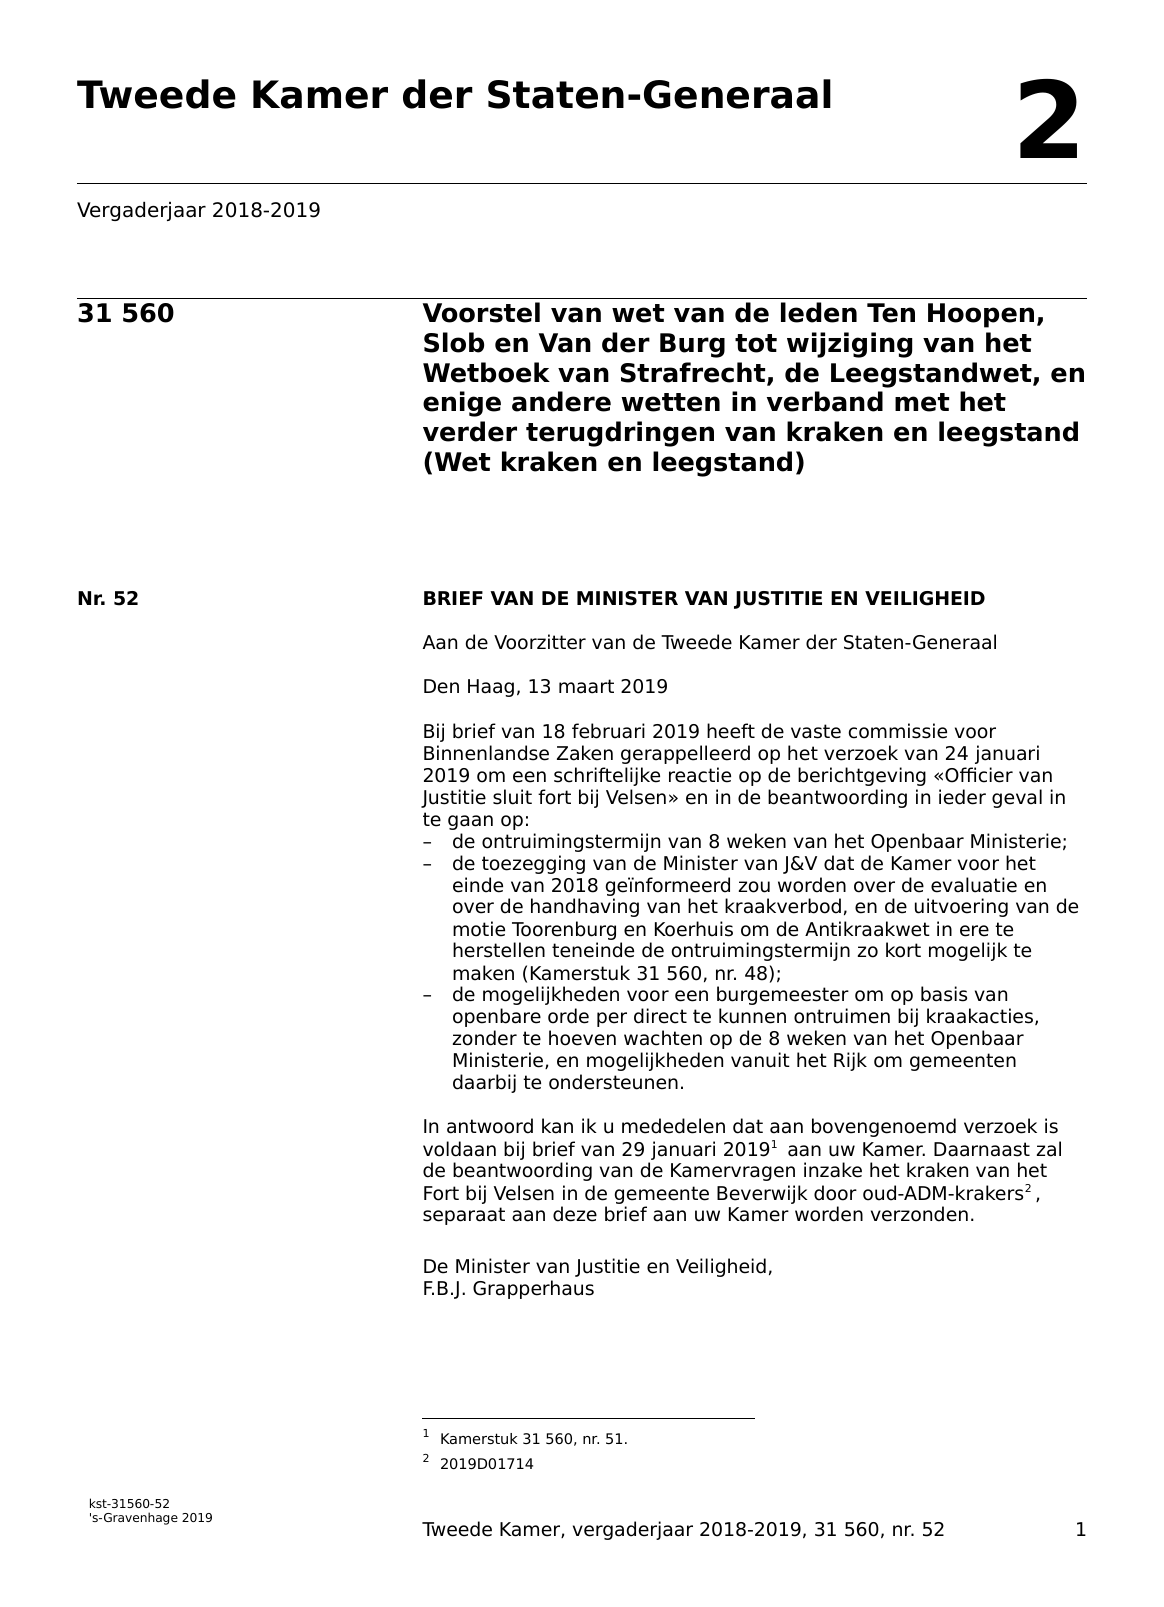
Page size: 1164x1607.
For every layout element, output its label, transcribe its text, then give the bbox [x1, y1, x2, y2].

text In antwoord kan ik u mededelen dat aan bovengenoemd verzoek is voldaan bij brief van 29 januari 2019 aan uw Kamer. Daarnaast zal de beantwoording van de Kamervragen inzake het kraken van het Fort bij Velsen in de gemeente Beverwijk door oud-ADM-krakers, separaat aan deze brief aan uw Kamer worden verzonden. [422, 1116, 1087, 1226]
text – de mogelijkheden voor een burgemeester om op basis van openbare orde per direct te kunnen ontruimen bij kraakacties, zonder te hoeven wachten op de 8 weken van het Openbaar Ministerie, en mogelijkheden vanuit het Rijk om gemeenten daarbij te ondersteunen. [422, 984, 1087, 1094]
table_cell Vergaderjaar 2018-2019 [77, 184, 1087, 298]
text 2019D01714 [422, 1452, 1087, 1474]
text 's-Gravenhage 2019 [88, 1511, 323, 1525]
text – de ontruimingstermijn van 8 weken van het Openbaar Ministerie; [422, 831, 1087, 852]
text kst-31560-52 [88, 1497, 323, 1511]
table_header Tweede Kamer der Staten-Generaal [77, 59, 886, 183]
subtitle 31 560 Voorstel van wet van de leden Ten Hoopen, Slob en Van der Burg tot wijziging van het Wetboek van Strafrecht, de Leegstandwet, en enige andere wetten in verband met het verder terugdringen van kraken en leegstand (Wet kraken en leegstand) [77, 299, 1087, 477]
text Den Haag, 13 maart 2019 [422, 676, 1087, 698]
text – de toezegging van de Minister van J&V dat de Kamer voor het einde van 2018 geïnformeerd zou worden over de evaluatie en over de handhaving van het kraakverbod, en de uitvoering van de motie Toorenburg en Koerhuis om de Antikraakwet in ere te herstellen teneinde de ontruimingstermijn zo kort mogelijk te maken (Kamerstuk 31 560, nr. 48); [422, 852, 1087, 984]
table_header 2 [886, 59, 1087, 183]
text Aan de Voorzitter van de Tweede Kamer der Staten-Generaal [422, 632, 1087, 654]
text De Minister van Justitie en Veiligheid, F.B.J. Grapperhaus [422, 1256, 1087, 1300]
text Kamerstuk 31 560, nr. 51. [422, 1427, 1087, 1449]
text Bij brief van 18 februari 2019 heeft de vaste commissie voor Binnenlandse Zaken gerappelleerd op het verzoek van 24 januari 2019 om een schriftelijke reactie op de berichtgeving «Officier van Justitie sluit fort bij Velsen» en in de beantwoording in ieder geval in te gaan op: [422, 721, 1087, 831]
subtitle Nr. 52 BRIEF VAN DE MINISTER VAN JUSTITIE EN VEILIGHEID [77, 588, 1087, 610]
